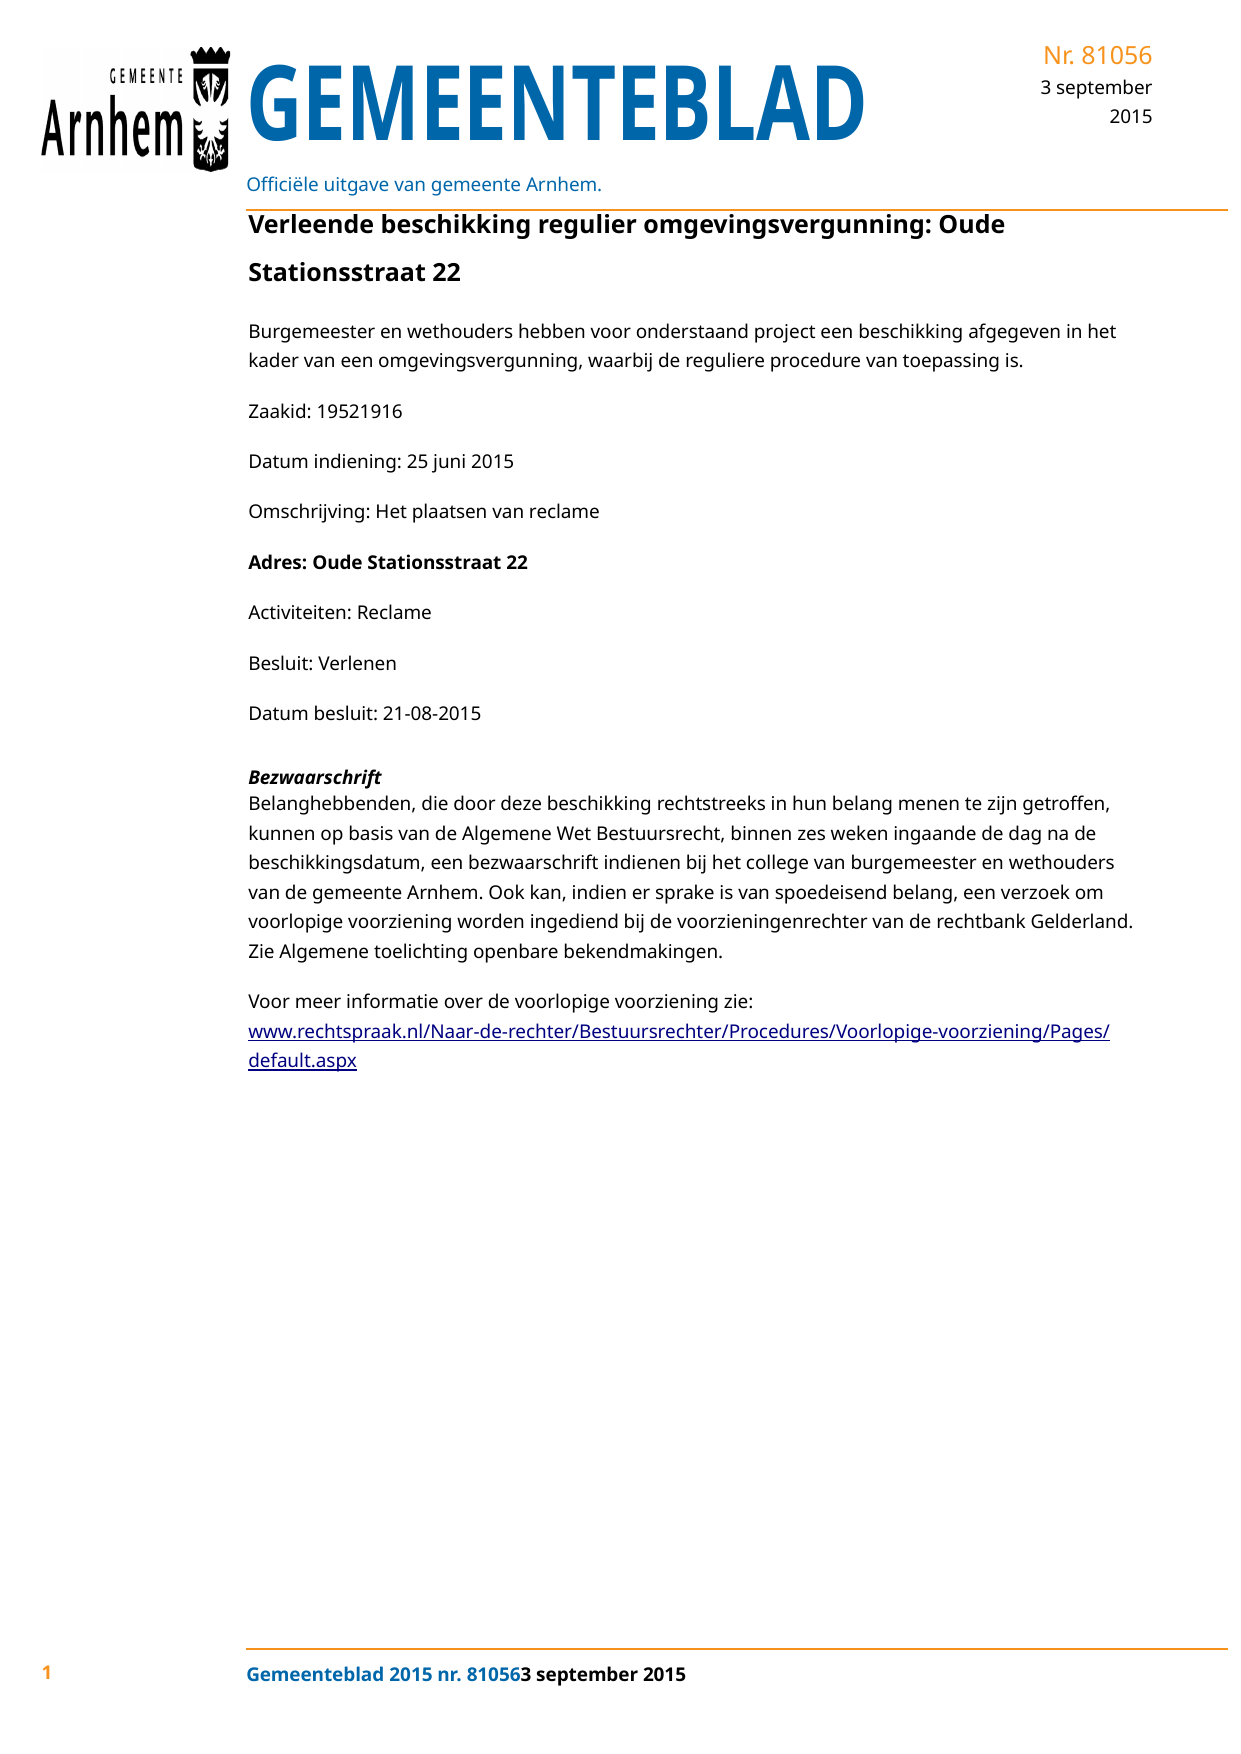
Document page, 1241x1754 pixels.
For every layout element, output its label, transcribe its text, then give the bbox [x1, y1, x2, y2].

text Verleende beschikking regulier omgevingsvergunning: Oude Stationsstraat 22 [248, 211, 1152, 288]
text Bezwaarschrift [248, 764, 1152, 790]
text Zaakid: 19521916 [248, 398, 1152, 424]
text Voor meer informatie over de voorlopige voorziening zie: www.rechtspraak.nl/Naar-de-rechter/Bestuursrechter/Procedures/Voorlopige-voorziening/Pages/default.aspx [248, 988, 1152, 1073]
text Belanghebbenden, die door deze beschikking rechtstreeks in hun belang menen te zijn getroffen, kunnen op basis van de Algemene Wet Bestuursrecht, binnen zes weken ingaande de dag na de beschikkingsdatum, een bezwaarschrift indienen bij het college van burgemeester en wethouders van de gemeente Arnhem. Ook kan, indien er sprake is van spoedeisend belang, een verzoek om voorlopige voorziening worden ingediend bij de voorzieningenrechter van de rechtbank Gelderland. Zie Algemene toelichting openbare bekendmakingen. [248, 790, 1152, 964]
text Burgemeester en wethouders hebben voor onderstaand project een beschikking afgegeven in het kader van een omgevingsvergunning, waarbij de reguliere procedure van toepassing is. [248, 318, 1152, 373]
picture [41, 47, 231, 172]
text Datum indiening: 25 juni 2015 [248, 448, 1152, 474]
text Activiteiten: Reclame [248, 599, 1152, 625]
text Adres: Oude Stationsstraat 22 [248, 549, 1152, 575]
text Datum besluit: 21-08-2015 [248, 700, 1152, 726]
text Besluit: Verlenen [248, 650, 1152, 676]
text Omschrijving: Het plaatsen van reclame [248, 499, 1152, 524]
